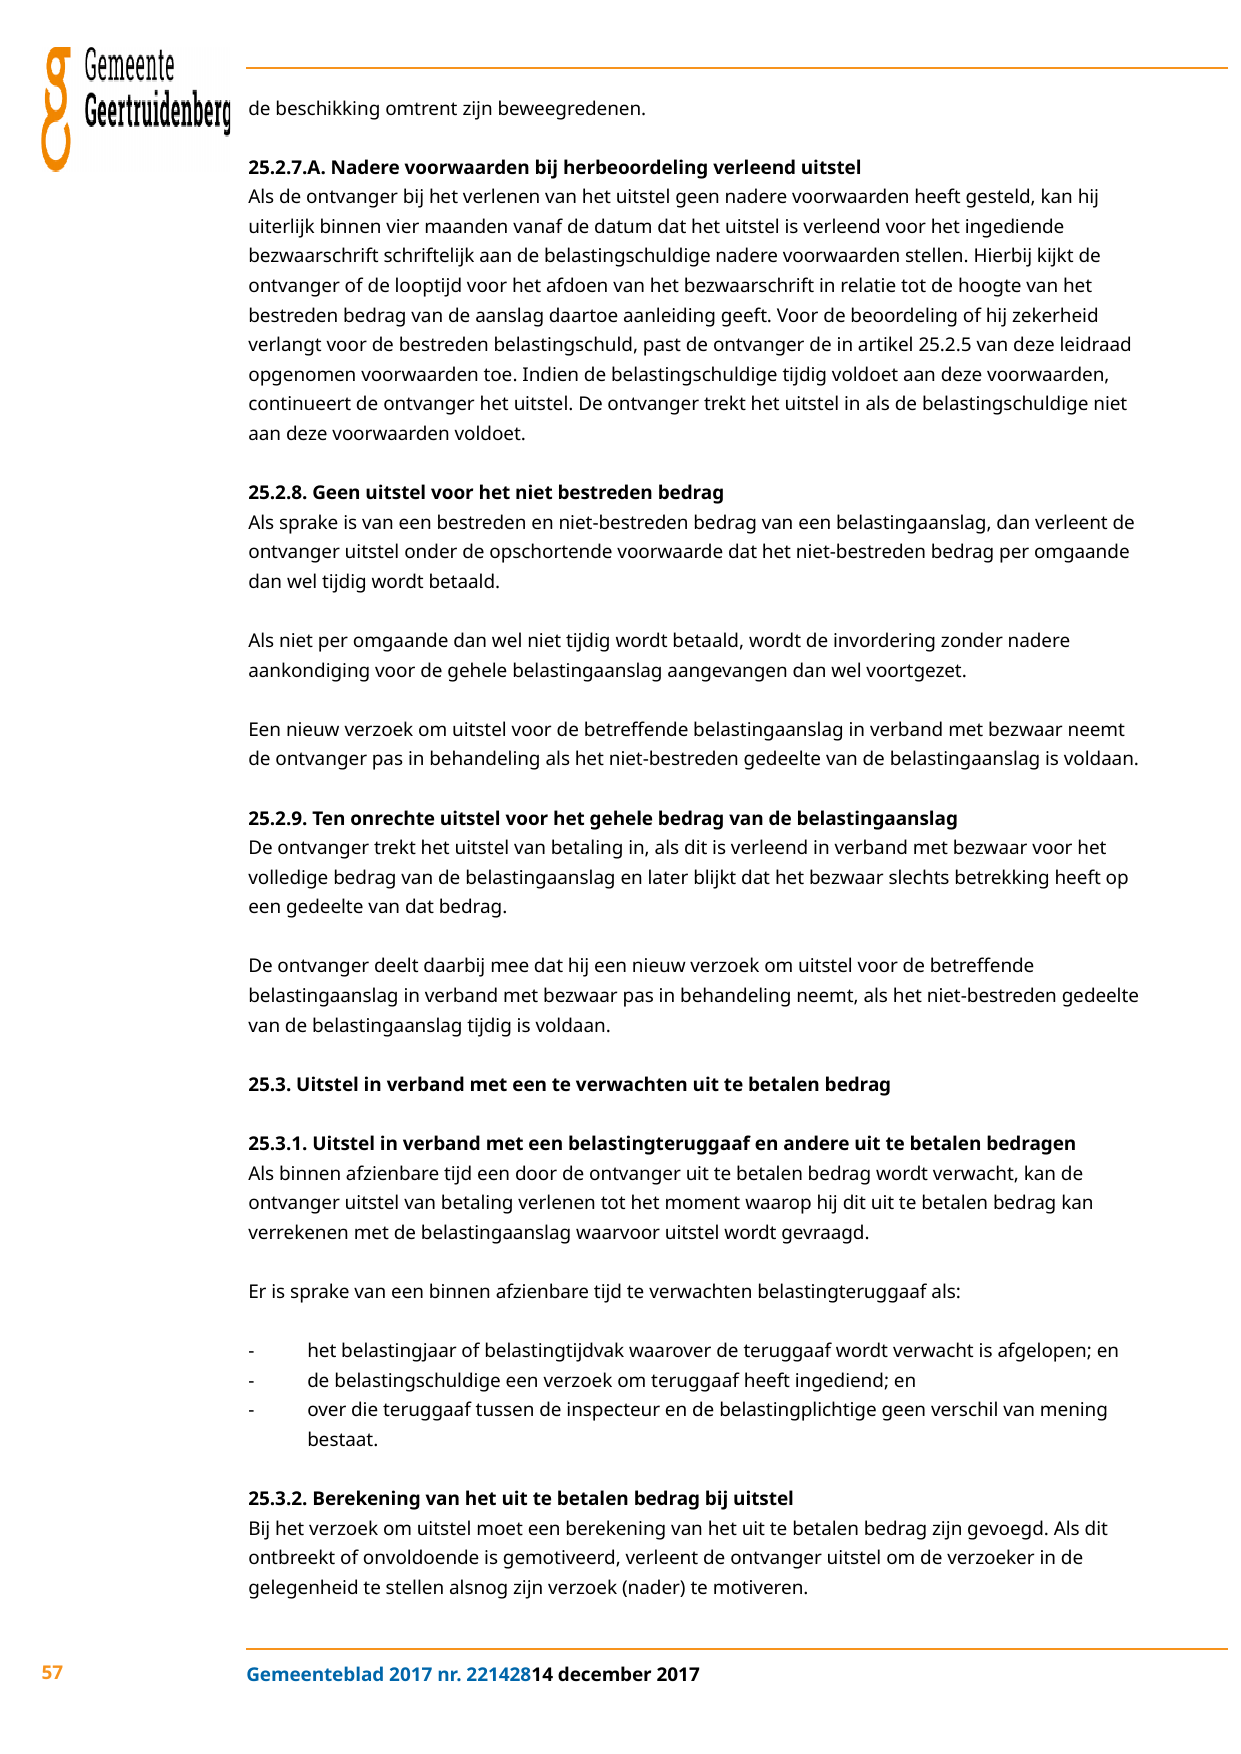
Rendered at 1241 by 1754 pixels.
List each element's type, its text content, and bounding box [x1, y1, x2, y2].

text 25.3. Uitstel in verband met een te verwachten uit te betalen bedrag [248, 1071, 1152, 1097]
list het belastingjaar of belastingtijdvak waarover de teruggaaf wordt verwacht is afgelopen; en [248, 1337, 1152, 1363]
text Als sprake is van een bestreden en niet-bestreden bedrag van een belastingaanslag, dan verleent de ontvanger uitstel onder de opschortende voorwaarde dat het niet-bestreden bedrag per omgaande dan wel tijdig wordt betaald. [248, 509, 1152, 594]
text Een nieuw verzoek om uitstel voor de betreffende belastingaanslag in verband met bezwaar neemt de ontvanger pas in behandeling als het niet-bestreden gedeelte van de belastingaanslag is voldaan. [248, 716, 1152, 771]
text Bij het verzoek om uitstel moet een berekening van het uit te betalen bedrag zijn gevoegd. Als dit ontbreekt of onvoldoende is gemotiveerd, verleent de ontvanger uitstel om de verzoeker in de gelegenheid te stellen alsnog zijn verzoek (nader) te motiveren. [248, 1515, 1152, 1600]
text De ontvanger trekt het uitstel van betaling in, als dit is verleend in verband met bezwaar voor het volledige bedrag van de belastingaanslag en later blijkt dat het bezwaar slechts betrekking heeft op een gedeelte van dat bedrag. [248, 834, 1152, 919]
text Als de ontvanger bij het verlenen van het uitstel geen nadere voorwaarden heeft gesteld, kan hij uiterlijk binnen vier maanden vanaf de datum dat het uitstel is verleend voor het ingediende bezwaarschrift schriftelijk aan de belastingschuldige nadere voorwaarden stellen. Hierbij kijkt de ontvanger of de looptijd voor het afdoen van het bezwaarschrift in relatie tot de hoogte van het bestreden bedrag van de aanslag daartoe aanleiding geeft. Voor de beoordeling of hij zekerheid verlangt voor de bestreden belastingschuld, past de ontvanger de in artikel 25.2.5 van deze leidraad opgenomen voorwaarden toe. Indien de belastingschuldige tijdig voldoet aan deze voorwaarden, continueert de ontvanger het uitstel. De ontvanger trekt het uitstel in als de belastingschuldige niet aan deze voorwaarden voldoet. [248, 183, 1152, 446]
picture [41, 47, 231, 172]
text 25.3.2. Berekening van het uit te betalen bedrag bij uitstel [248, 1485, 1152, 1511]
text 25.2.7.A. Nadere voorwaarden bij herbeoordeling verleend uitstel [248, 154, 1152, 180]
list de belastingschuldige een verzoek om teruggaaf heeft ingediend; en [248, 1367, 1152, 1393]
text Als niet per omgaande dan wel niet tijdig wordt betaald, wordt de invordering zonder nadere aankondiging voor de gehele belastingaanslag aangevangen dan wel voortgezet. [248, 627, 1152, 683]
text Er is sprake van een binnen afzienbare tijd te verwachten belastingteruggaaf als: [248, 1278, 1152, 1304]
text 25.2.8. Geen uitstel voor het niet bestreden bedrag [248, 479, 1152, 505]
text 25.2.9. Ten onrechte uitstel voor het gehele bedrag van de belastingaanslag [248, 805, 1152, 831]
text Als binnen afzienbare tijd een door de ontvanger uit te betalen bedrag wordt verwacht, kan de ontvanger uitstel van betaling verlenen tot het moment waarop hij dit uit te betalen bedrag kan verrekenen met de belastingaanslag waarvoor uitstel wordt gevraagd. [248, 1160, 1152, 1245]
text De ontvanger deelt daarbij mee dat hij een nieuw verzoek om uitstel voor de betreffende belastingaanslag in verband met bezwaar pas in behandeling neemt, als het niet-bestreden gedeelte van de belastingaanslag tijdig is voldaan. [248, 953, 1152, 1038]
list over die teruggaaf tussen de inspecteur en de belastingplichtige geen verschil van mening bestaat. [248, 1396, 1152, 1452]
text 25.3.1. Uitstel in verband met een belastingteruggaaf en andere uit te betalen bedragen [248, 1130, 1152, 1156]
text de beschikking omtrent zijn beweegredenen. [248, 95, 1152, 121]
